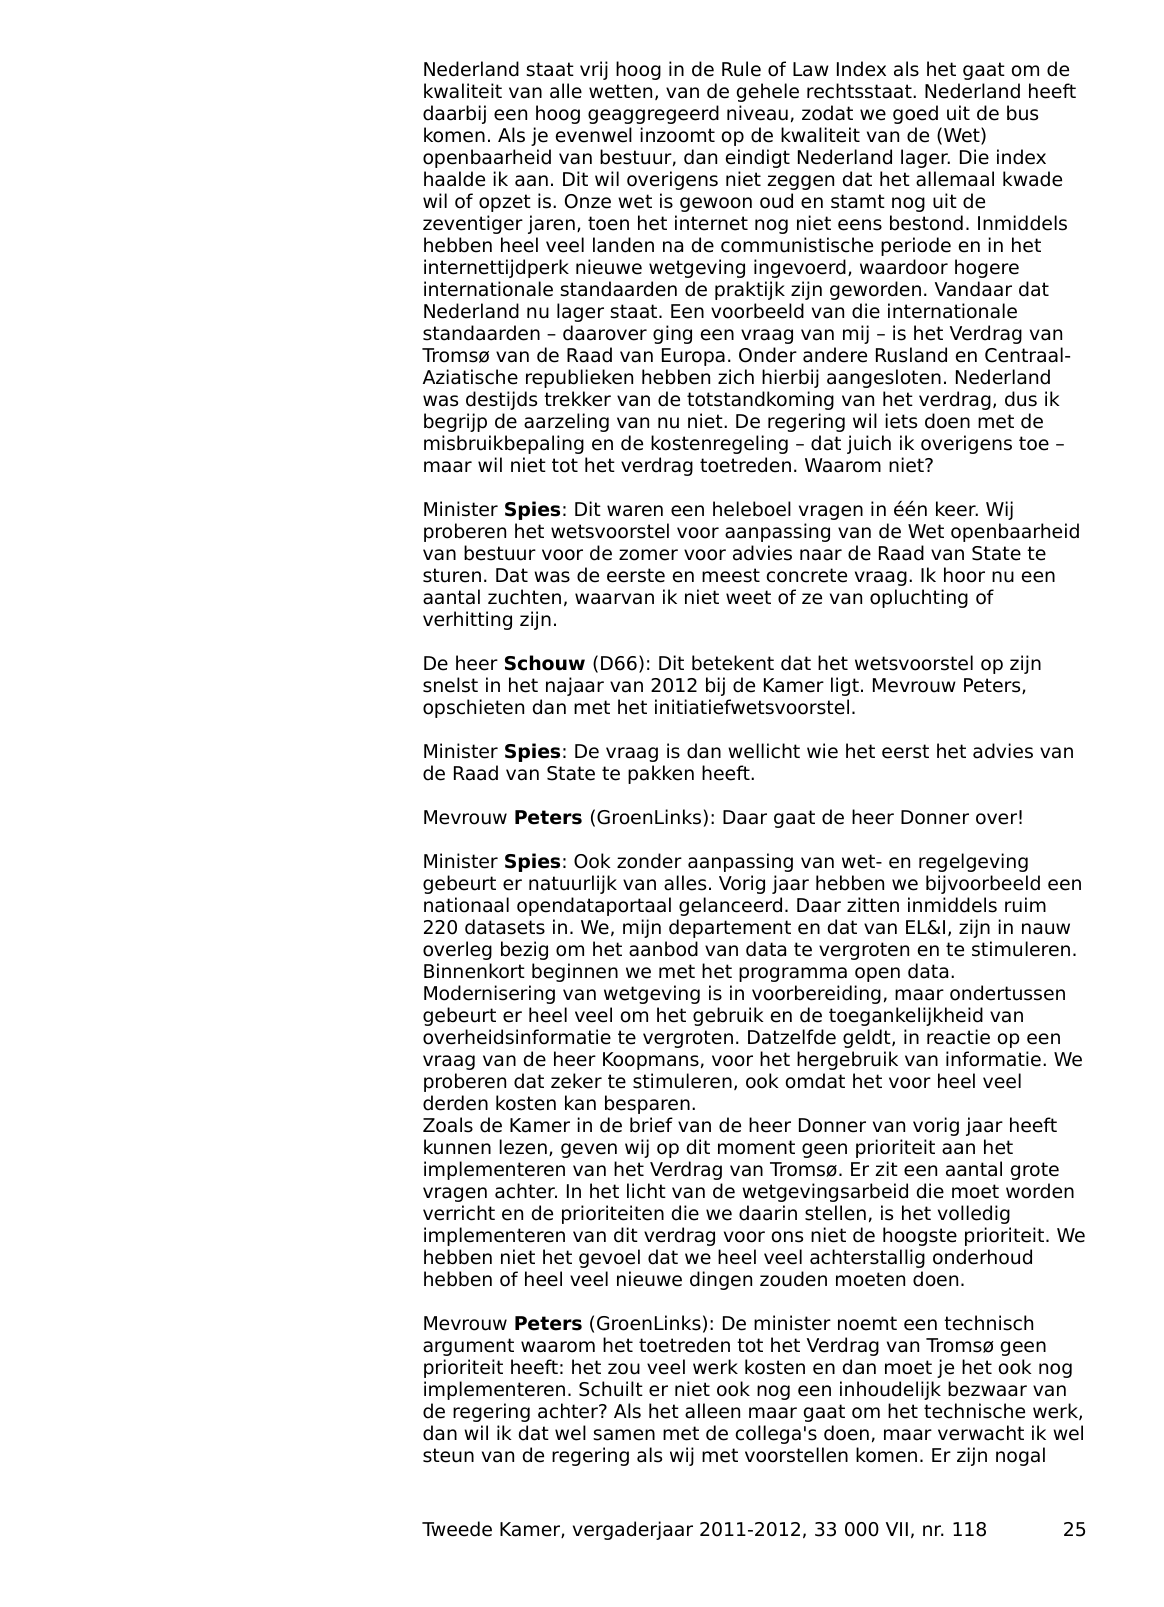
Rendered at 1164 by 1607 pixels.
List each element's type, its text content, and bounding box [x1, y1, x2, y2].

text Minister Spies: Dit waren een heleboel vragen in één keer. Wij proberen het wetsvoorstel voor aanpassing van de Wet openbaarheid van bestuur voor de zomer voor advies naar de Raad van State te sturen. Dat was de eerste en meest concrete vraag. Ik hoor nu een aantal zuchten, waarvan ik niet weet of ze van opluchting of verhitting zijn. [422, 499, 1087, 631]
text Minister Spies: Ook zonder aanpassing van wet- en regelgeving gebeurt er natuurlijk van alles. Vorig jaar hebben we bijvoorbeeld een nationaal opendataportaal gelanceerd. Daar zitten inmiddels ruim 220 datasets in. We, mijn departement en dat van EL&I, zijn in nauw overleg bezig om het aanbod van data te vergroten en te stimuleren. Binnenkort beginnen we met het programma open data. Modernisering van wetgeving is in voorbereiding, maar ondertussen gebeurt er heel veel om het gebruik en de toegankelijkheid van overheidsinformatie te vergroten. Datzelfde geldt, in reactie op een vraag van de heer Koopmans, voor het hergebruik van informatie. We proberen dat zeker te stimuleren, ook omdat het voor heel veel derden kosten kan besparen. [422, 851, 1087, 1115]
text Minister Spies: De vraag is dan wellicht wie het eerst het advies van de Raad van State te pakken heeft. [422, 741, 1087, 785]
text De heer Schouw (D66): Dit betekent dat het wetsvoorstel op zijn snelst in het najaar van 2012 bij de Kamer ligt. Mevrouw Peters, opschieten dan met het initiatiefwetsvoorstel. [422, 653, 1087, 719]
text Mevrouw Peters (GroenLinks): De minister noemt een technisch argument waarom het toetreden tot het Verdrag van Tromsø geen prioriteit heeft: het zou veel werk kosten en dan moet je het ook nog implementeren. Schuilt er niet ook nog een inhoudelijk bezwaar van de regering achter? Als het alleen maar gaat om het technische werk, dan wil ik dat wel samen met de collega's doen, maar verwacht ik wel steun van de regering als wij met voorstellen komen. Er zijn nogal [422, 1313, 1087, 1467]
text Nederland staat vrij hoog in de Rule of Law Index als het gaat om de kwaliteit van alle wetten, van de gehele rechtsstaat. Nederland heeft daarbij een hoog geaggregeerd niveau, zodat we goed uit de bus komen. Als je evenwel inzoomt op de kwaliteit van de (Wet) openbaarheid van bestuur, dan eindigt Nederland lager. Die index haalde ik aan. Dit wil overigens niet zeggen dat het allemaal kwade wil of opzet is. Onze wet is gewoon oud en stamt nog uit de zeventiger jaren, toen het internet nog niet eens bestond. Inmiddels hebben heel veel landen na de communistische periode en in het internettijdperk nieuwe wetgeving ingevoerd, waardoor hogere internationale standaarden de praktijk zijn geworden. Vandaar dat Nederland nu lager staat. Een voorbeeld van die internationale standaarden – daarover ging een vraag van mij – is het Verdrag van Tromsø van de Raad van Europa. Onder andere Rusland en Centraal-Aziatische republieken hebben zich hierbij aangesloten. Nederland was destijds trekker van de totstandkoming van het verdrag, dus ik begrijp de aarzeling van nu niet. De regering wil iets doen met de misbruikbepaling en de kostenregeling – dat juich ik overigens toe – maar wil niet tot het verdrag toetreden. Waarom niet? [422, 59, 1087, 477]
text Mevrouw Peters (GroenLinks): Daar gaat de heer Donner over! [422, 807, 1087, 829]
text Zoals de Kamer in de brief van de heer Donner van vorig jaar heeft kunnen lezen, geven wij op dit moment geen prioriteit aan het implementeren van het Verdrag van Tromsø. Er zit een aantal grote vragen achter. In het licht van de wetgevingsarbeid die moet worden verricht en de prioriteiten die we daarin stellen, is het volledig implementeren van dit verdrag voor ons niet de hoogste prioriteit. We hebben niet het gevoel dat we heel veel achterstallig onderhoud hebben of heel veel nieuwe dingen zouden moeten doen. [422, 1115, 1087, 1291]
